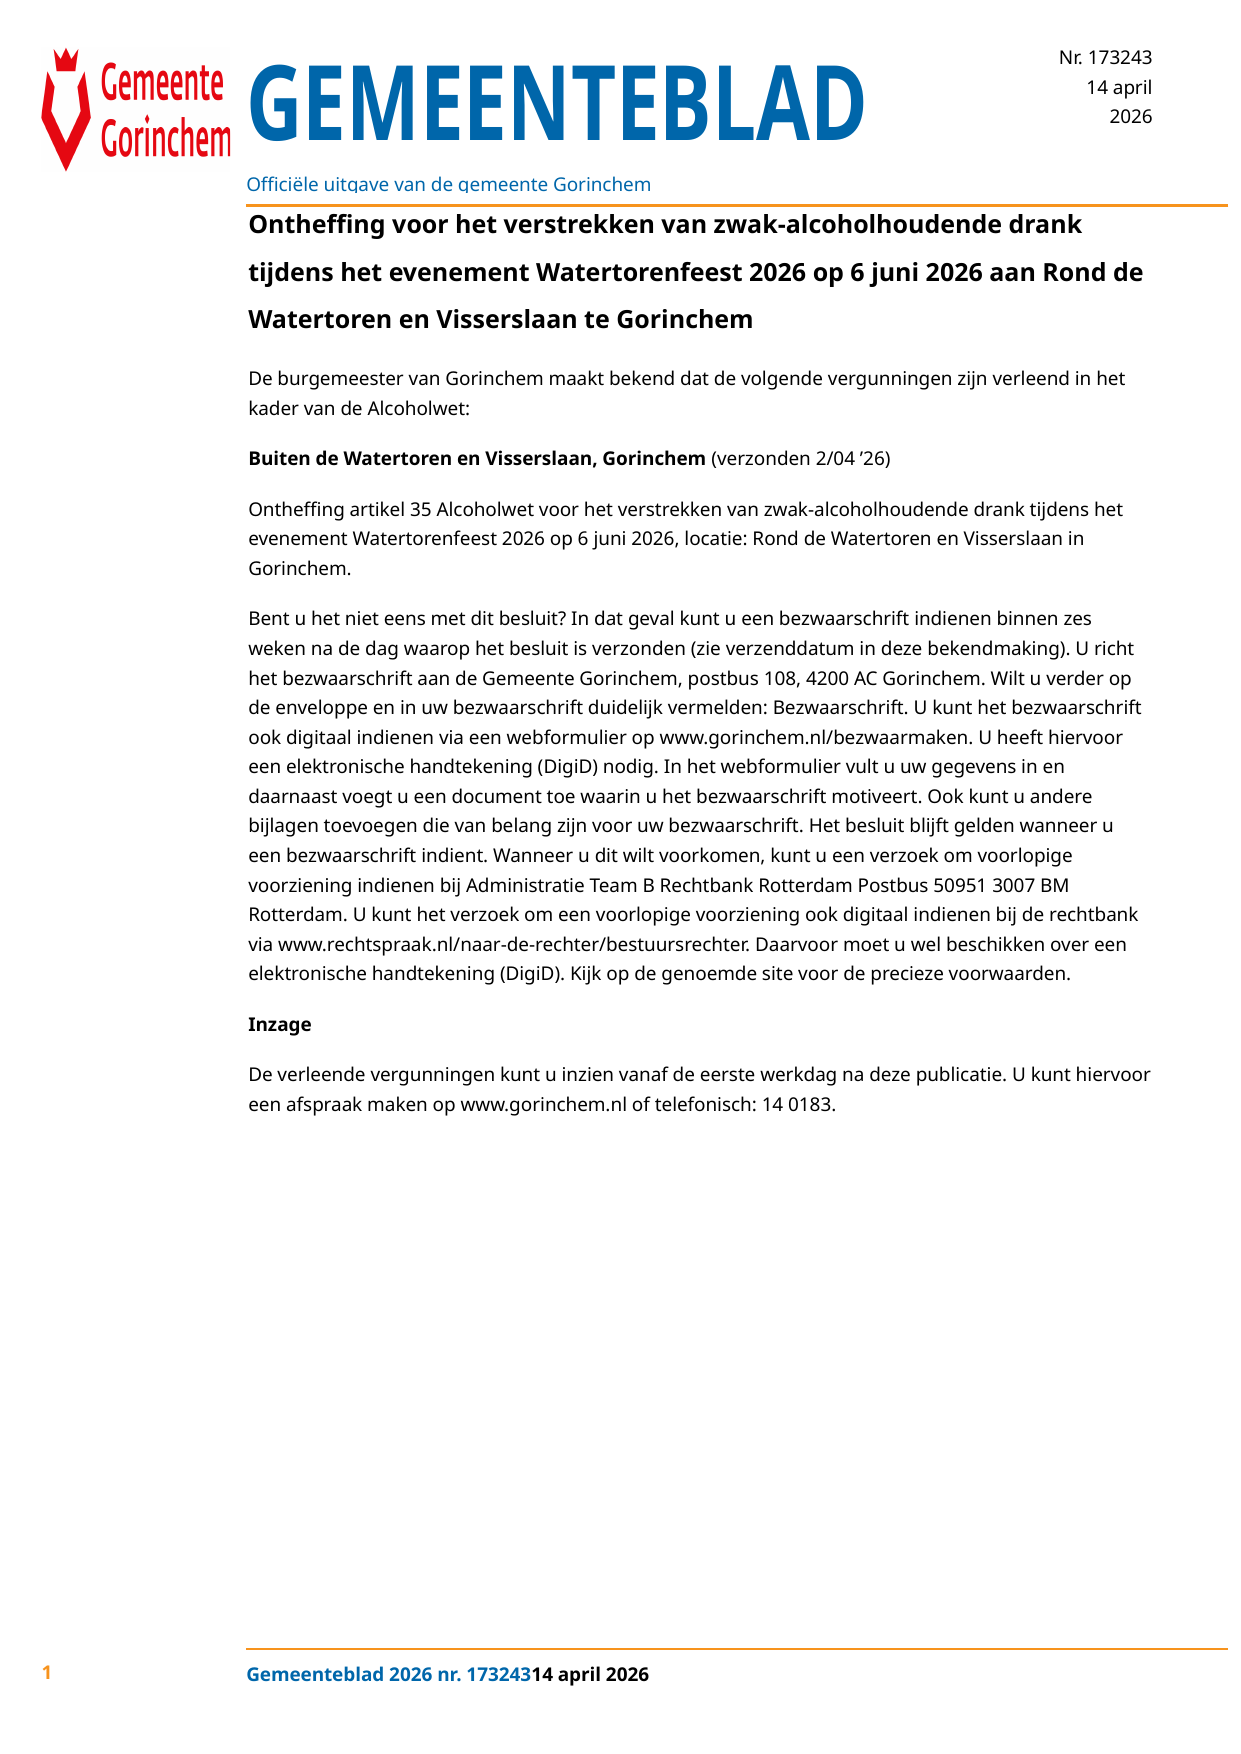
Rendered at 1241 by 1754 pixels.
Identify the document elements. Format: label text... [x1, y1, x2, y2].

text Inzage [248, 1011, 1152, 1037]
text Ontheffing voor het verstrekken van zwak-alcoholhoudende drank tijdens het evenement Watertorenfeest 2026 op 6 juni 2026 aan Rond de Watertoren en Visserslaan te Gorinchem [248, 207, 1152, 336]
text Buiten de Watertoren en Visserslaan, Gorinchem (verzonden 2/04 ’26) [248, 446, 1152, 471]
text Bent u het niet eens met dit besluit? In dat geval kunt u een bezwaarschrift indienen binnen zes weken na de dag waarop het besluit is verzonden (zie verzenddatum in deze bekendmaking). U richt het bezwaarschrift aan de Gemeente Gorinchem, postbus 108, 4200 AC Gorinchem. Wilt u verder op de enveloppe en in uw bezwaarschrift duidelijk vermelden: Bezwaarschrift. U kunt het bezwaarschrift ook digitaal indienen via een webformulier op www.gorinchem.nl/bezwaarmaken. U heeft hiervoor een elektronische handtekening (DigiD) nodig. In het webformulier vult u uw gegevens in en daarnaast voegt u een document toe waarin u het bezwaarschrift motiveert. Ook kunt u andere bijlagen toevoegen die van belang zijn voor uw bezwaarschrift. Het besluit blijft gelden wanneer u een bezwaarschrift indient. Wanneer u dit wilt voorkomen, kunt u een verzoek om voorlopige voorziening indienen bij Administratie Team B Rechtbank Rotterdam Postbus 50951 3007 BM Rotterdam. U kunt het verzoek om een voorlopige voorziening ook digitaal indienen bij de rechtbank via www.rechtspraak.nl/naar-de-rechter/bestuursrechter. Daarvoor moet u wel beschikken over een elektronische handtekening (DigiD). Kijk op de genoemde site voor de precieze voorwaarden. [248, 606, 1152, 986]
text De burgemeester van Gorinchem maakt bekend dat de volgende vergunningen zijn verleend in het kader van de Alcoholwet: [248, 366, 1152, 421]
text De verleende vergunningen kunt u inzien vanaf de eerste werkdag na deze publicatie. U kunt hiervoor een afspraak maken op www.gorinchem.nl of telefonisch: 14 0183. [248, 1061, 1152, 1117]
text Ontheffing artikel 35 Alcoholwet voor het verstrekken van zwak-alcoholhoudende drank tijdens het evenement Watertorenfeest 2026 op 6 juni 2026, locatie: Rond de Watertoren en Visserslaan in Gorinchem. [248, 496, 1152, 581]
picture [41, 47, 231, 172]
